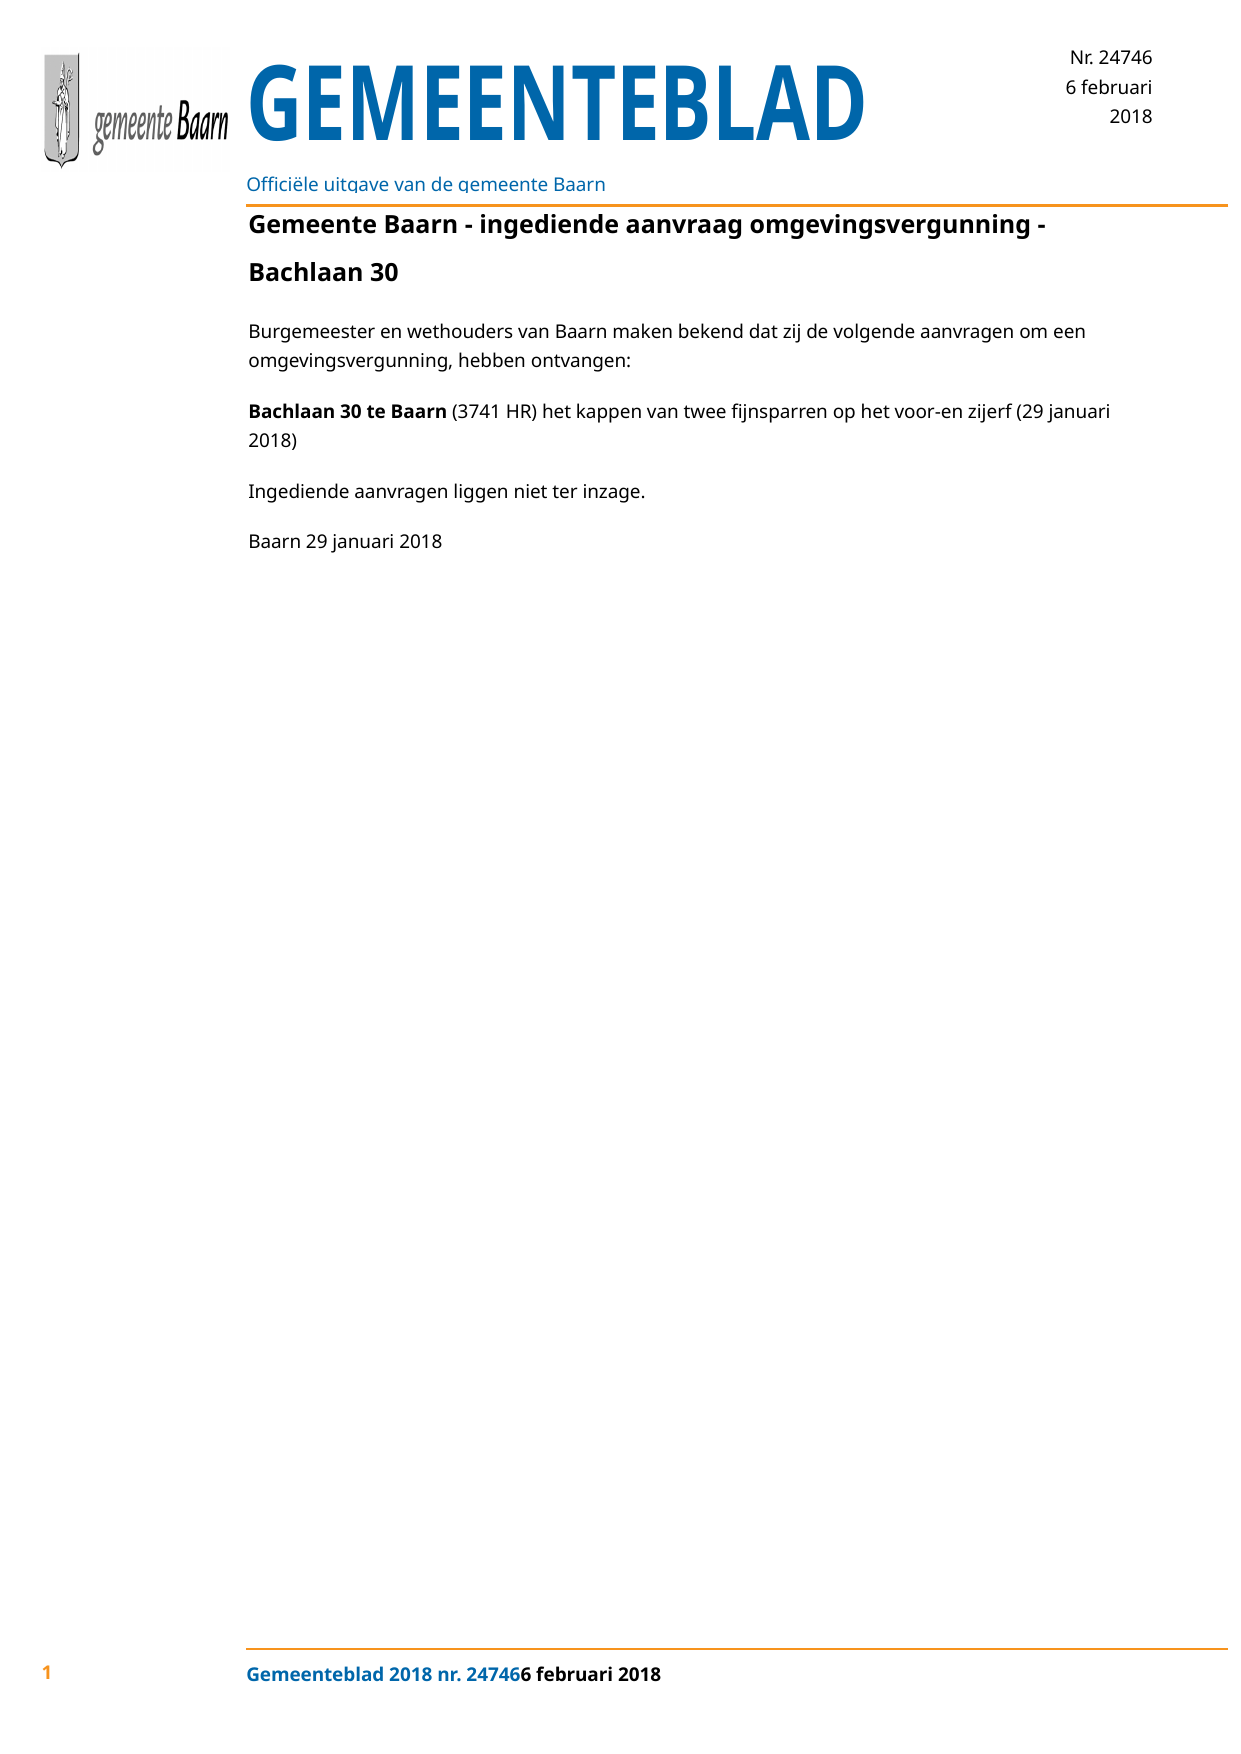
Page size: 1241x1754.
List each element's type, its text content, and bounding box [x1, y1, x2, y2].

picture [41, 47, 231, 172]
text Ingediende aanvragen liggen niet ter inzage. [248, 478, 1152, 504]
text Burgemeester en wethouders van Baarn maken bekend dat zij de volgende aanvragen om een omgevingsvergunning, hebben ontvangen: [248, 318, 1152, 373]
text Gemeente Baarn - ingediende aanvraag omgevingsvergunning - Bachlaan 30 [248, 207, 1152, 288]
text Baarn 29 januari 2018 [248, 528, 1152, 554]
text Bachlaan 30 te Baarn (3741 HR) het kappen van twee fijnsparren op het voor-en zijerf (29 januari 2018) [248, 398, 1152, 453]
